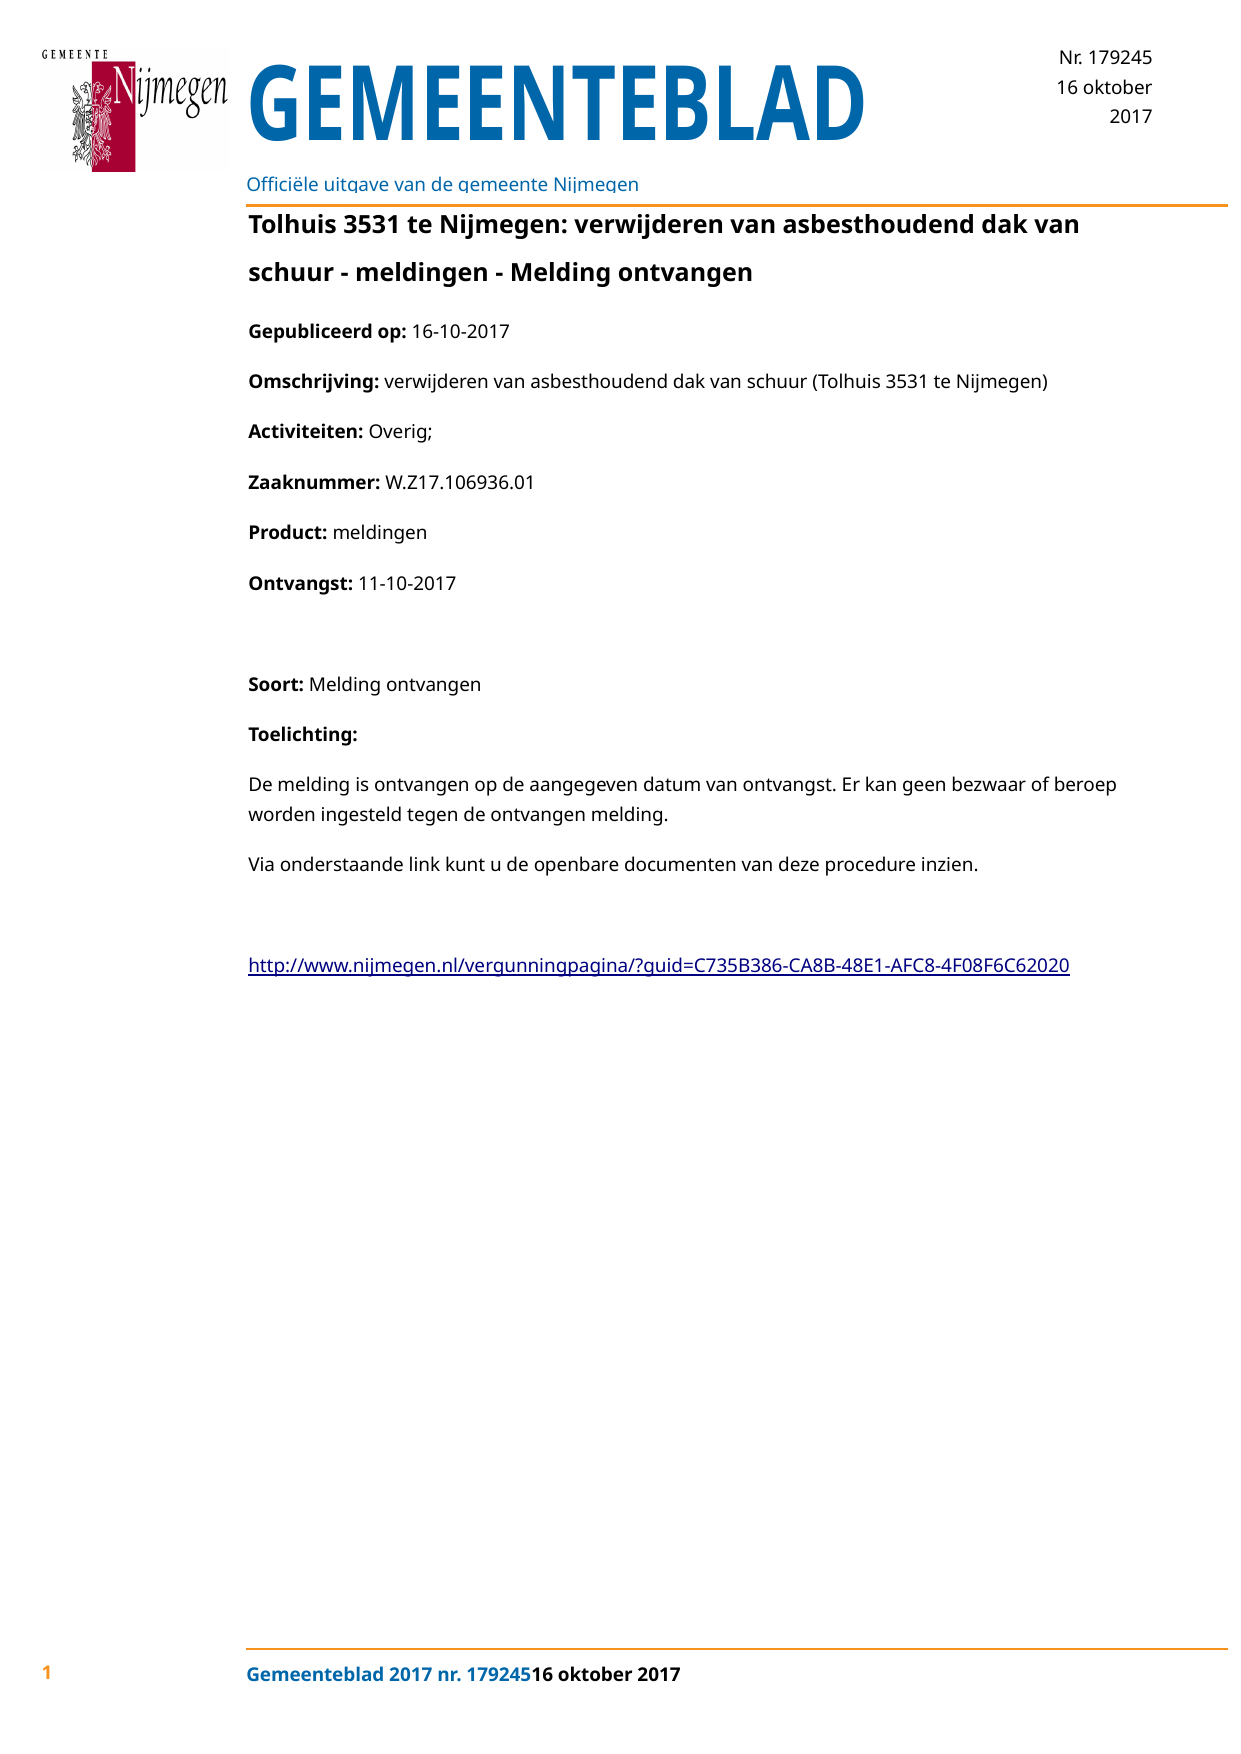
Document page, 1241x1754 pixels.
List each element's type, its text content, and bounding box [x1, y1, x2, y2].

text Activiteiten: Overig; [248, 419, 1152, 444]
text Product: meldingen [248, 519, 1152, 545]
text Tolhuis 3531 te Nijmegen: verwijderen van asbesthoudend dak van schuur - meldingen - Melding ontvangen [248, 207, 1152, 288]
text Omschrijving: verwijderen van asbesthoudend dak van schuur (Tolhuis 3531 te Nijmegen) [248, 368, 1152, 394]
text Gepubliceerd op: 16-10-2017 [248, 318, 1152, 344]
text De melding is ontvangen op de aangegeven datum van ontvangst. Er kan geen bezwaar of beroep worden ingesteld tegen de ontvangen melding. [248, 772, 1152, 827]
picture [41, 47, 231, 172]
text Via onderstaande link kunt u de openbare documenten van deze procedure inzien. [248, 852, 1152, 877]
text http://www.nijmegen.nl/vergunningpagina/?guid=C735B386-CA8B-48E1-AFC8-4F08F6C62020 [248, 952, 1152, 978]
text Ontvangst: 11-10-2017 [248, 570, 1152, 596]
text Soort: Melding ontvangen [248, 671, 1152, 697]
text Zaaknummer: W.Z17.106936.01 [248, 469, 1152, 495]
text Toelichting: [248, 721, 1152, 747]
